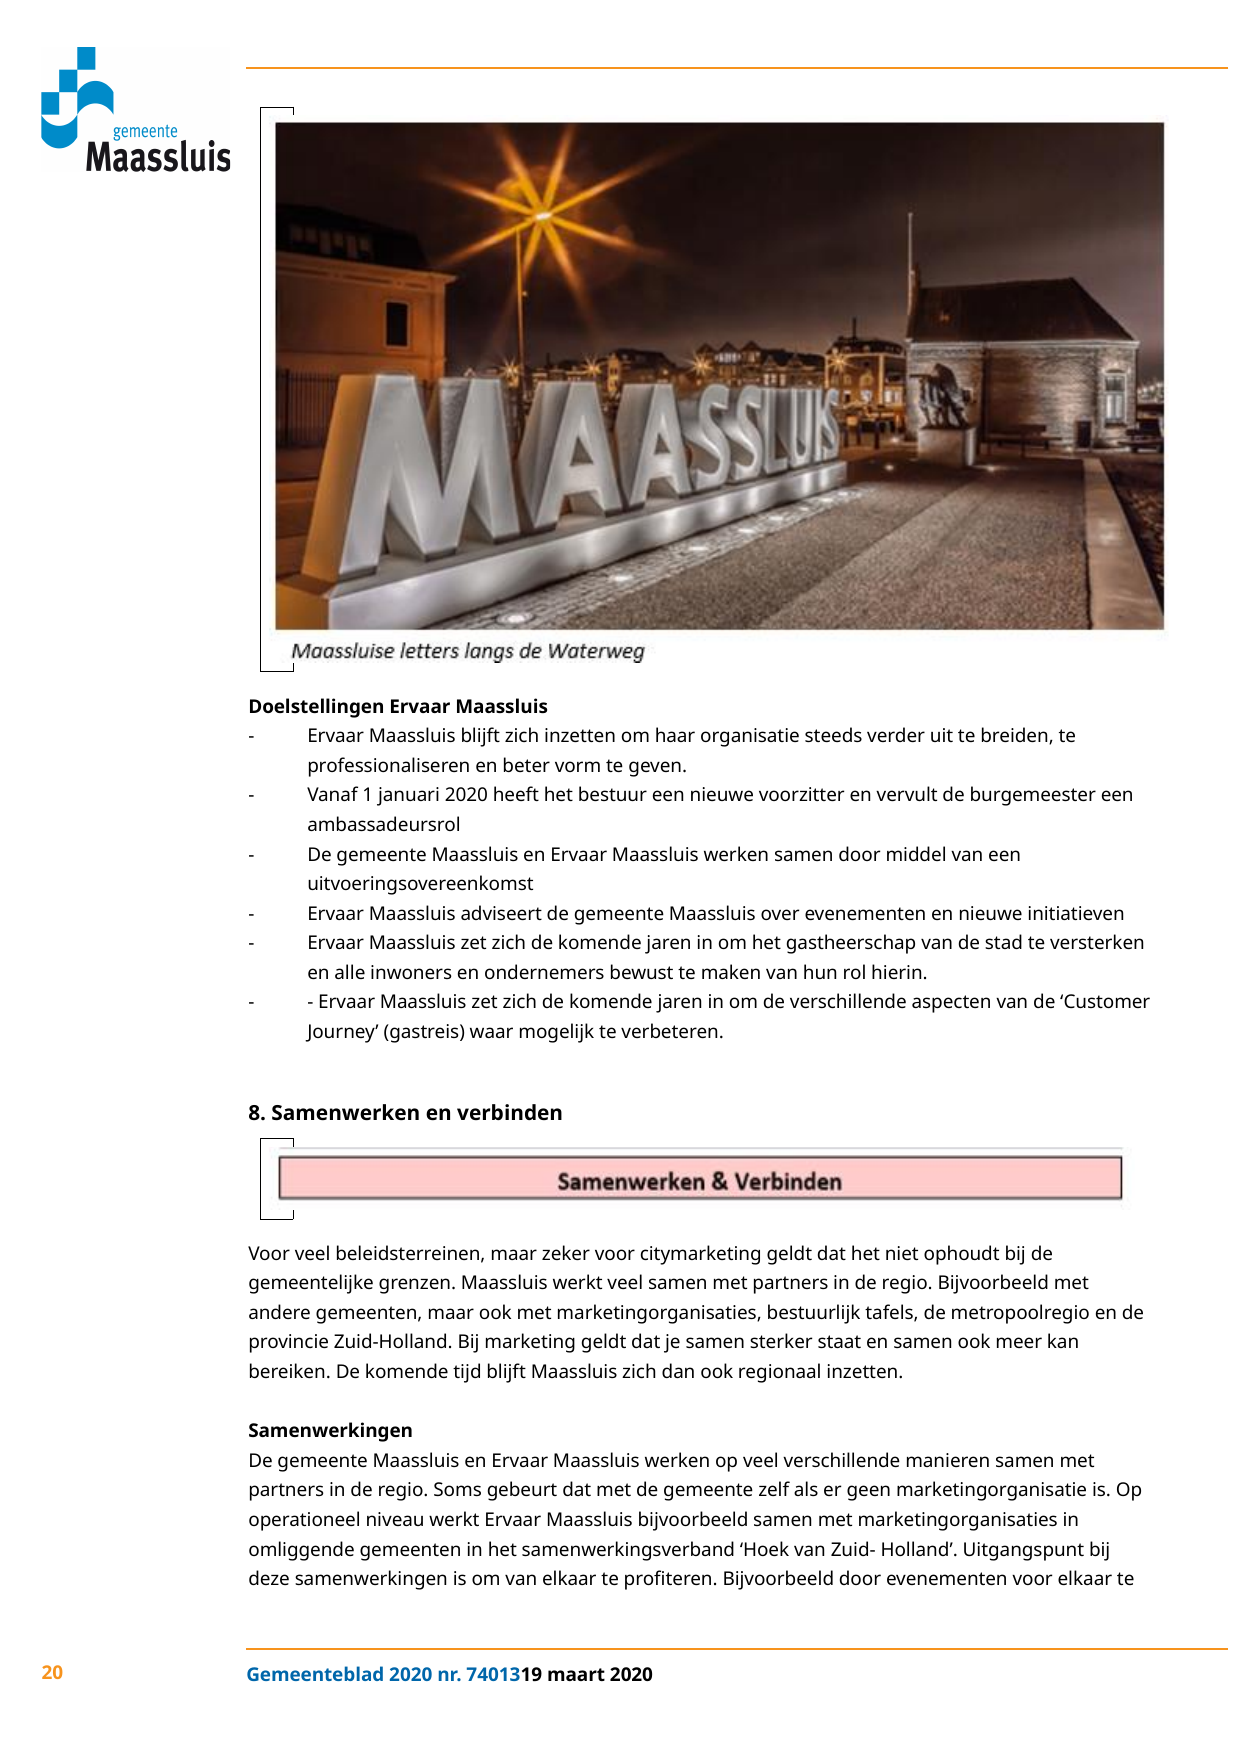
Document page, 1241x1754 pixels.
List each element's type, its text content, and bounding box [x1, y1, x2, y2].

text De gemeente Maassluis en Ervaar Maassluis werken op veel verschillende manieren samen met partners in de regio. Soms gebeurt dat met de gemeente zelf als er geen marketingorganisatie is. Op operationeel niveau werkt Ervaar Maassluis bijvoorbeeld samen met marketingorganisaties in omliggende gemeenten in het samenwerkingsverband ‘Hoek van Zuid- Holland’. Uitgangspunt bij deze samenwerkingen is om van elkaar te profiteren. Bijvoorbeeld door evenementen voor elkaar te [248, 1447, 1152, 1591]
text Samenwerkingen [248, 1417, 1152, 1443]
picture [268, 1147, 1135, 1210]
text 8. Samenwerken en verbinden [248, 1098, 1152, 1126]
picture [41, 47, 77, 92]
picture [268, 115, 1169, 663]
picture [41, 47, 231, 172]
table_header Doelstellingen Ervaar Maassluis Ervaar Maassluis blijft zich inzetten om haar organisatie steeds verder uit te breiden, te professionaliseren en beter vorm te geven. Vanaf 1 januari 2020 heeft het bestuur een nieuwe voorzitter en vervult de burgemeester een ambassadeursrol De gemeente Maassluis en Ervaar Maassluis werken samen door middel van een uitvoeringsovereenkomst Ervaar Maassluis adviseert de gemeente Maassluis over evenementen en nieuwe initiatieven Ervaar Maassluis zet zich de komende jaren in om het gastheerschap van de stad te versterken en alle inwoners en ondernemers bewust te maken van hun rol hierin. - Ervaar Maassluis zet zich de komende jaren in om de verschillende aspecten van de ‘Customer Journey’ (gastreis) waar mogelijk te verbeteren. [248, 693, 1152, 1044]
text Voor veel beleidsterreinen, maar zeker voor citymarketing geldt dat het niet ophoudt bij de gemeentelijke grenzen. Maassluis werkt veel samen met partners in de regio. Bijvoorbeeld met andere gemeenten, maar ook met marketingorganisaties, bestuurlijk tafels, de metropoolregio en de provincie Zuid-Holland. Bij marketing geldt dat je samen sterker staat en samen ook meer kan bereiken. De komende tijd blijft Maassluis zich dan ook regionaal inzetten. [248, 1240, 1152, 1384]
